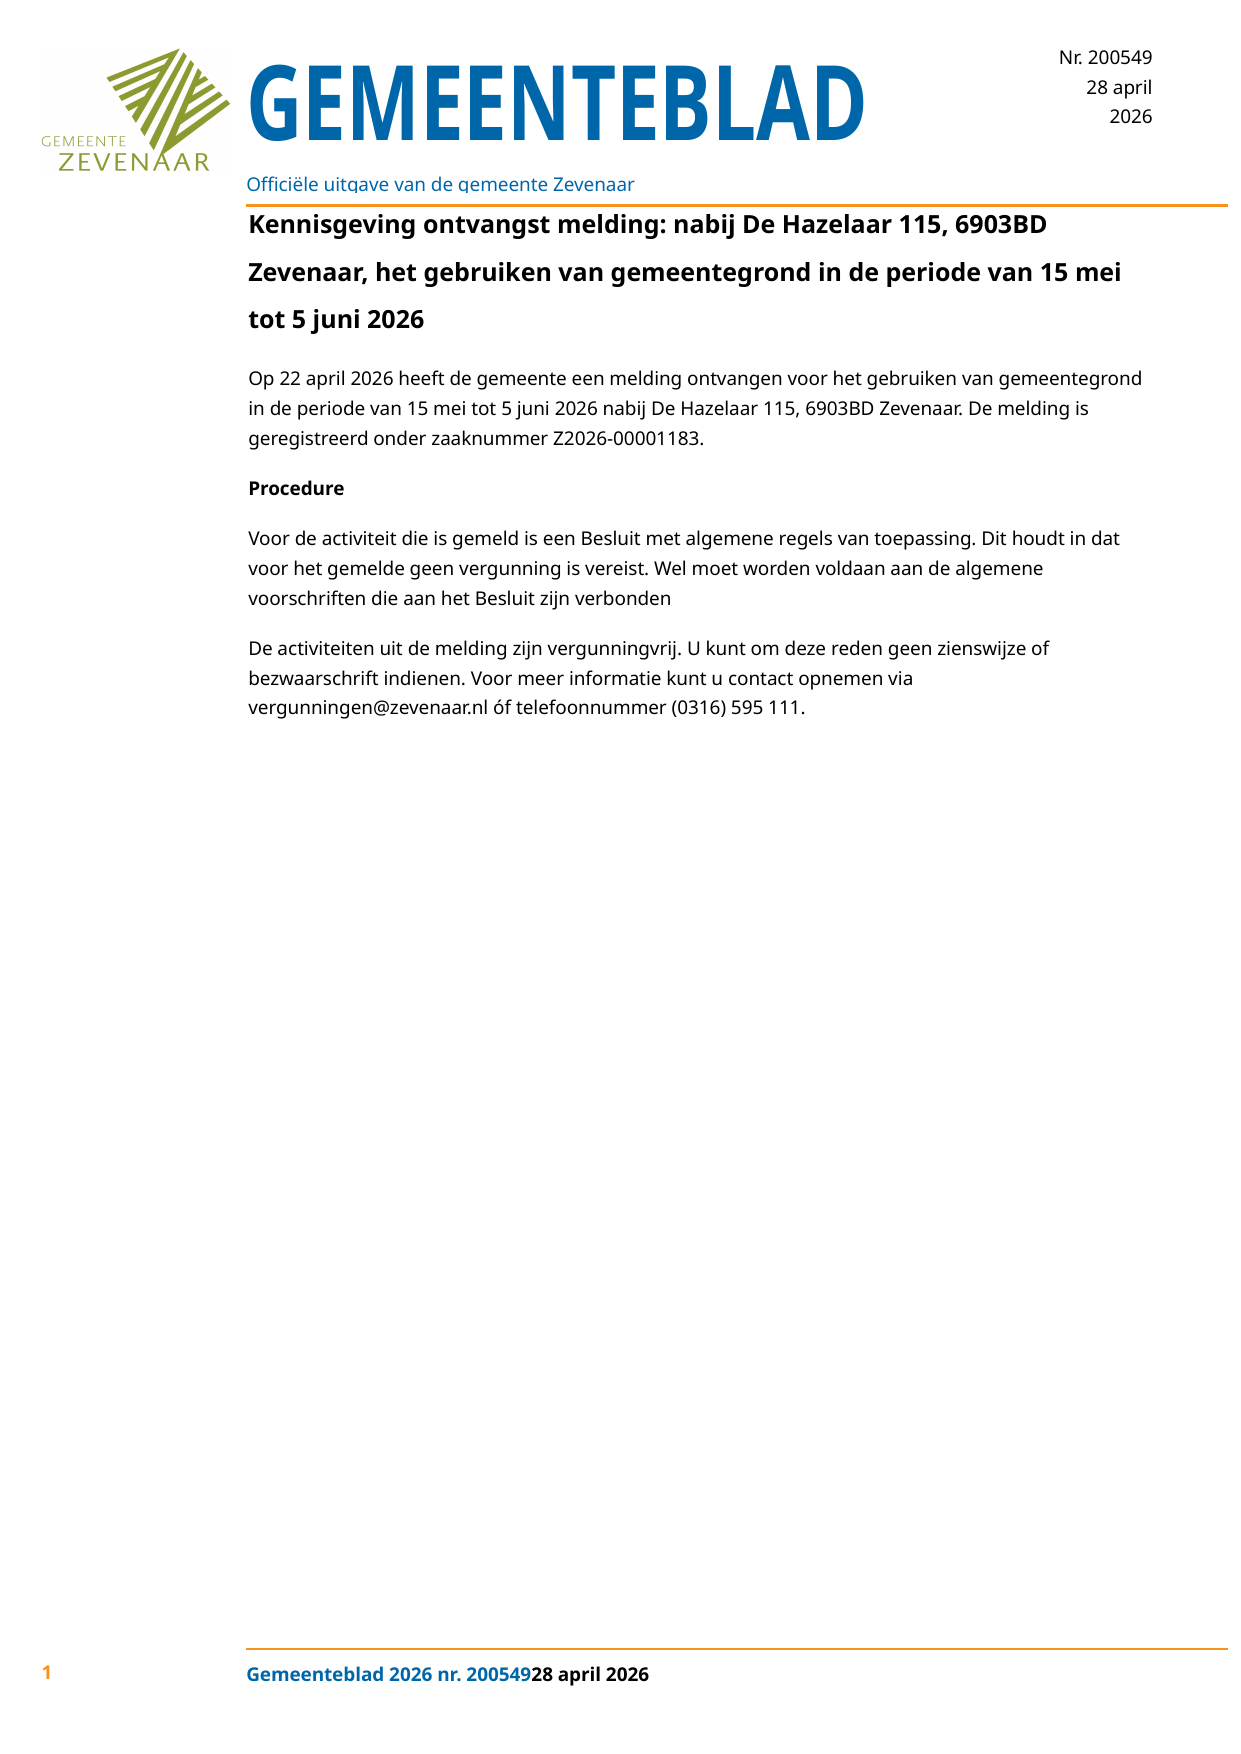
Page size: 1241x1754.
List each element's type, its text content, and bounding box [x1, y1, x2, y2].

text De activiteiten uit de melding zijn vergunningvrij. U kunt om deze reden geen zienswijze of bezwaarschrift indienen. Voor meer informatie kunt u contact opnemen via vergunningen@zevenaar.nl óf telefoonnummer (0316) 595 111. [248, 635, 1152, 720]
text Procedure [248, 475, 1152, 501]
text Op 22 april 2026 heeft de gemeente een melding ontvangen voor het gebruiken van gemeentegrond in de periode van 15 mei tot 5 juni 2026 nabij De Hazelaar 115, 6903BD Zevenaar. De melding is geregistreerd onder zaaknummer Z2026-00001183. [248, 366, 1152, 450]
text Kennisgeving ontvangst melding: nabij De Hazelaar 115, 6903BD Zevenaar, het gebruiken van gemeentegrond in de periode van 15 mei tot 5 juni 2026 [248, 207, 1152, 336]
text Voor de activiteit die is gemeld is een Besluit met algemene regels van toepassing. Dit houdt in dat voor het gemelde geen vergunning is vereist. Wel moet worden voldaan aan de algemene voorschriften die aan het Besluit zijn verbonden [248, 526, 1152, 610]
picture [41, 47, 231, 172]
